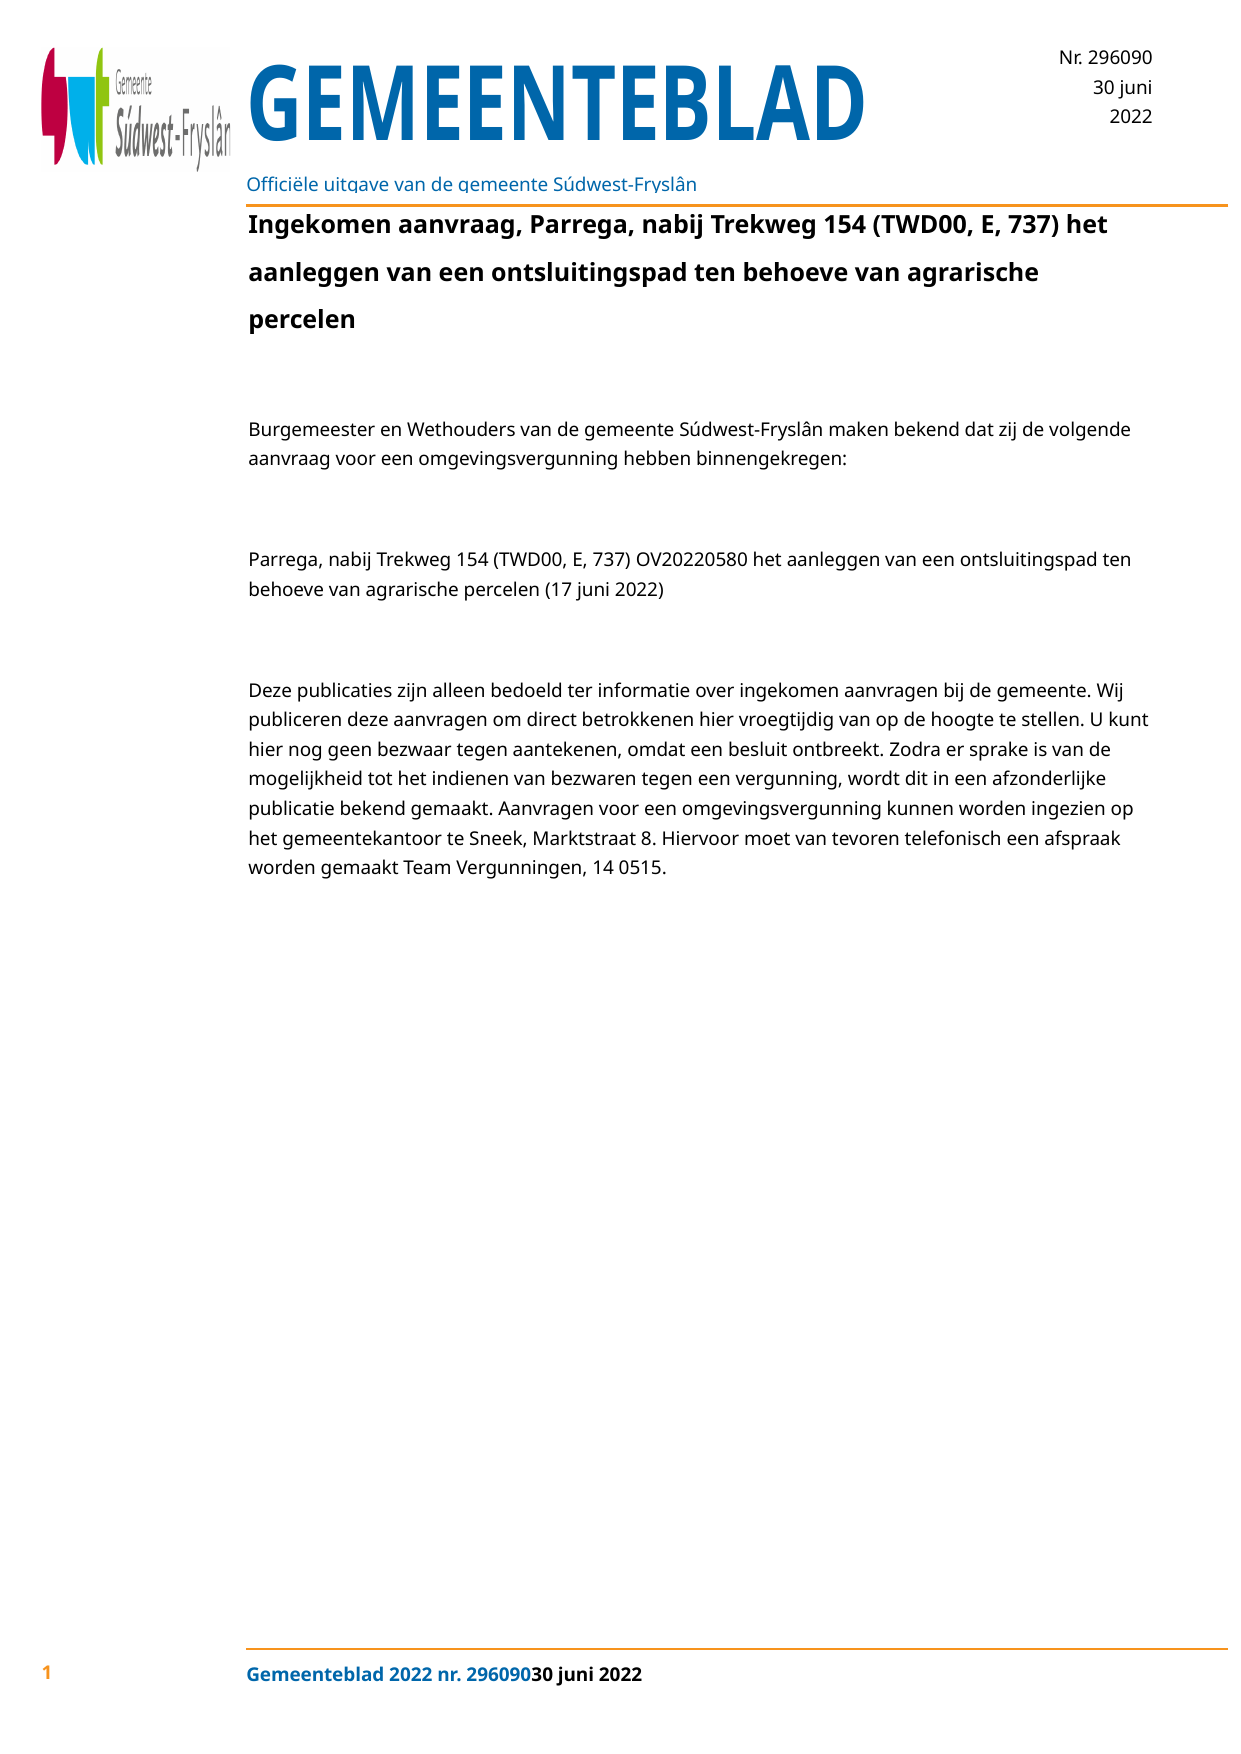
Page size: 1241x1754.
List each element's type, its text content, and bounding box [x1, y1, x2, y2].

text Deze publicaties zijn alleen bedoeld ter informatie over ingekomen aanvragen bij de gemeente. Wij publiceren deze aanvragen om direct betrokkenen hier vroegtijdig van op de hoogte te stellen. U kunt hier nog geen bezwaar tegen aantekenen, omdat een besluit ontbreekt. Zodra er sprake is van de mogelijkheid tot het indienen van bezwaren tegen een vergunning, wordt dit in een afzonderlijke publicatie bekend gemaakt. Aanvragen voor een omgevingsvergunning kunnen worden ingezien op het gemeentekantoor te Sneek, Marktstraat 8. Hiervoor moet van tevoren telefonisch een afspraak worden gemaakt Team Vergunningen, 14 0515. [248, 677, 1152, 880]
text Burgemeester en Wethouders van de gemeente Súdwest-Fryslân maken bekend dat zij de volgende aanvraag voor een omgevingsvergunning hebben binnengekregen: [248, 416, 1152, 471]
text Ingekomen aanvraag, Parrega, nabij Trekweg 154 (TWD00, E, 737) het aanleggen van een ontsluitingspad ten behoeve van agrarische percelen [248, 207, 1152, 336]
picture [41, 47, 231, 172]
text Parrega, nabij Trekweg 154 (TWD00, E, 737) OV20220580 het aanleggen van een ontsluitingspad ten behoeve van agrarische percelen (17 juni 2022) [248, 546, 1152, 602]
